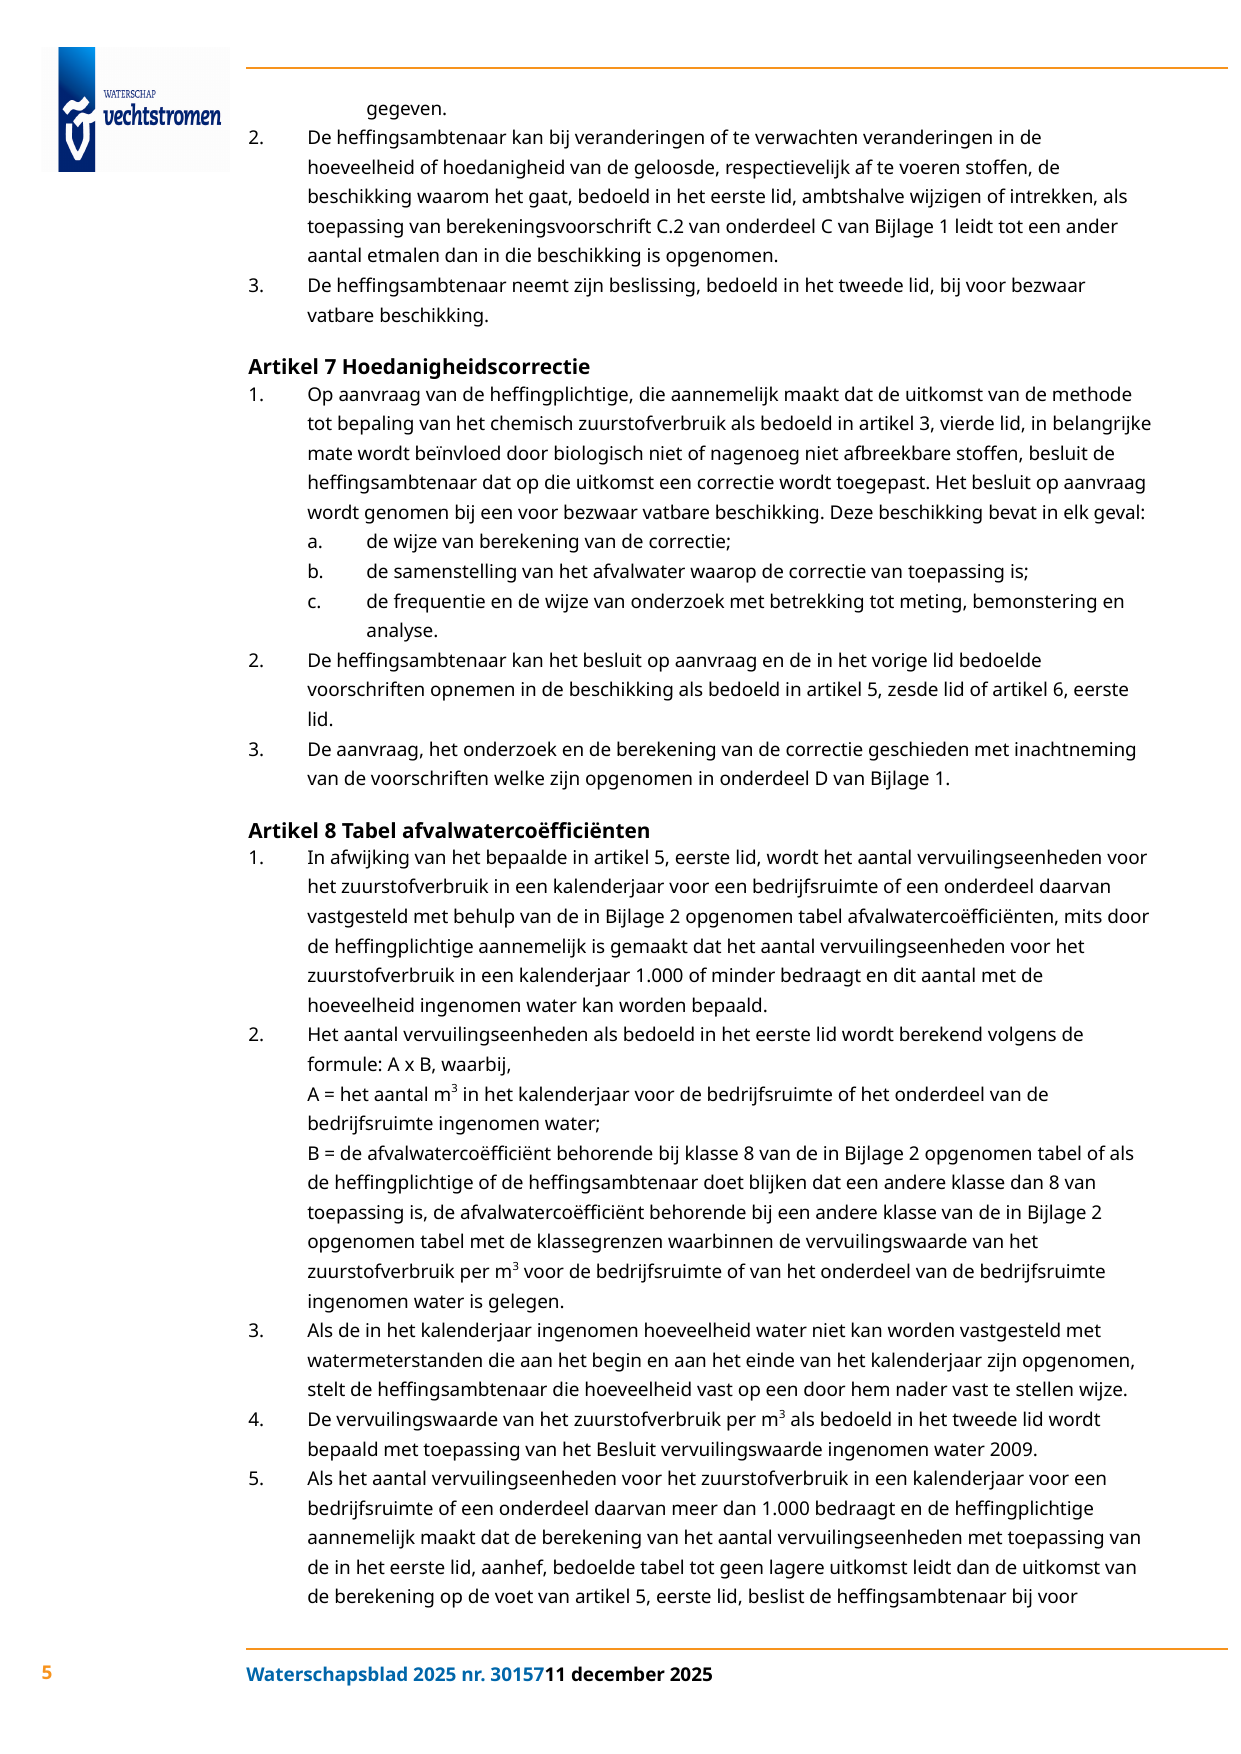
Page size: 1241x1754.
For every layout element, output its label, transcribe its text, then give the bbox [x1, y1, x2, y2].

list Als het aantal vervuilingseenheden voor het zuurstofverbruik in een kalenderjaar voor een bedrijfsruimte of een onderdeel daarvan meer dan 1.000 bedraagt en de heffingplichtige aannemelijk maakt dat de berekening van het aantal vervuilingseenheden met toepassing van de in het eerste lid, aanhef, bedoelde tabel tot geen lagere uitkomst leidt dan de uitkomst van de berekening op de voet van artikel 5, eerste lid, beslist de heffingsambtenaar bij voor [248, 1465, 1152, 1609]
picture [41, 47, 231, 172]
list Het aantal vervuilingseenheden als bedoeld in het eerste lid wordt berekend volgens de formule: A x B, waarbij, [248, 1022, 1152, 1077]
list De heffingsambtenaar neemt zijn beslissing, bedoeld in het tweede lid, bij voor bezwaar vatbare beschikking. [248, 272, 1152, 328]
list Als de in het kalenderjaar ingenomen hoeveelheid water niet kan worden vastgesteld met watermeterstanden die aan het begin en aan het einde van het kalenderjaar zijn opgenomen, stelt de heffingsambtenaar die hoeveelheid vast op een door hem nader vast te stellen wijze. [248, 1317, 1152, 1402]
list De heffingsambtenaar kan bij veranderingen of te verwachten veranderingen in de hoeveelheid of hoedanigheid van de geloosde, respectievelijk af te voeren stoffen, de beschikking waarom het gaat, bedoeld in het eerste lid, ambtshalve wijzigen of intrekken, als toepassing van berekeningsvoorschrift C.2 van onderdeel C van Bijlage 1 leidt tot een ander aantal etmalen dan in die beschikking is opgenomen. [248, 124, 1152, 268]
text Artikel 7 Hoedanigheidscorrectie [248, 352, 1152, 381]
list De heffingsambtenaar kan het besluit op aanvraag en de in het vorige lid bedoelde voorschriften opnemen in de beschikking als bedoeld in artikel 5, zesde lid of artikel 6, eerste lid. [248, 647, 1152, 732]
list A = het aantal m3 in het kalenderjaar voor de bedrijfsruimte of het onderdeel van de bedrijfsruimte ingenomen water; [248, 1081, 1152, 1136]
list de frequentie en de wijze van onderzoek met betrekking tot meting, bemonstering en analyse. [307, 588, 1152, 643]
list De vervuilingswaarde van het zuurstofverbruik per m3 als bedoeld in het tweede lid wordt bepaald met toepassing van het Besluit vervuilingswaarde ingenomen water 2009. [248, 1406, 1152, 1462]
list de samenstelling van het afvalwater waarop de correctie van toepassing is; [307, 558, 1152, 584]
text Artikel 8 Tabel afvalwatercoëfficiënten [248, 816, 1152, 844]
list Op aanvraag van de heffingplichtige, die aannemelijk maakt dat de uitkomst van de methode tot bepaling van het chemisch zuurstofverbruik als bedoeld in artikel 3, vierde lid, in belangrijke mate wordt beïnvloed door biologisch niet of nagenoeg niet afbreekbare stoffen, besluit de heffingsambtenaar dat op die uitkomst een correctie wordt toegepast. Het besluit op aanvraag wordt genomen bij een voor bezwaar vatbare beschikking. Deze beschikking bevat in elk geval: [248, 381, 1152, 525]
list B = de afvalwatercoëfficiënt behorende bij klasse 8 van de in Bijlage 2 opgenomen tabel of als de heffingplichtige of de heffingsambtenaar doet blijken dat een andere klasse dan 8 van toepassing is, de afvalwatercoëfficiënt behorende bij een andere klasse van de in Bijlage 2 opgenomen tabel met de klassegrenzen waarbinnen de vervuilingswaarde van het zuurstofverbruik per m3 voor de bedrijfsruimte of van het onderdeel van de bedrijfsruimte ingenomen water is gelegen. [248, 1140, 1152, 1314]
list gegeven. [307, 95, 1152, 121]
list De aanvraag, het onderzoek en de berekening van de correctie geschieden met inachtneming van de voorschriften welke zijn opgenomen in onderdeel D van Bijlage 1. [248, 736, 1152, 791]
list In afwijking van het bepaalde in artikel 5, eerste lid, wordt het aantal vervuilingseenheden voor het zuurstofverbruik in een kalenderjaar voor een bedrijfsruimte of een onderdeel daarvan vastgesteld met behulp van de in Bijlage 2 opgenomen tabel afvalwatercoëfficiënten, mits door de heffingplichtige aannemelijk is gemaakt dat het aantal vervuilingseenheden voor het zuurstofverbruik in een kalenderjaar 1.000 of minder bedraagt en dit aantal met de hoeveelheid ingenomen water kan worden bepaald. [248, 844, 1152, 1018]
list de wijze van berekening van de correctie; [307, 529, 1152, 554]
